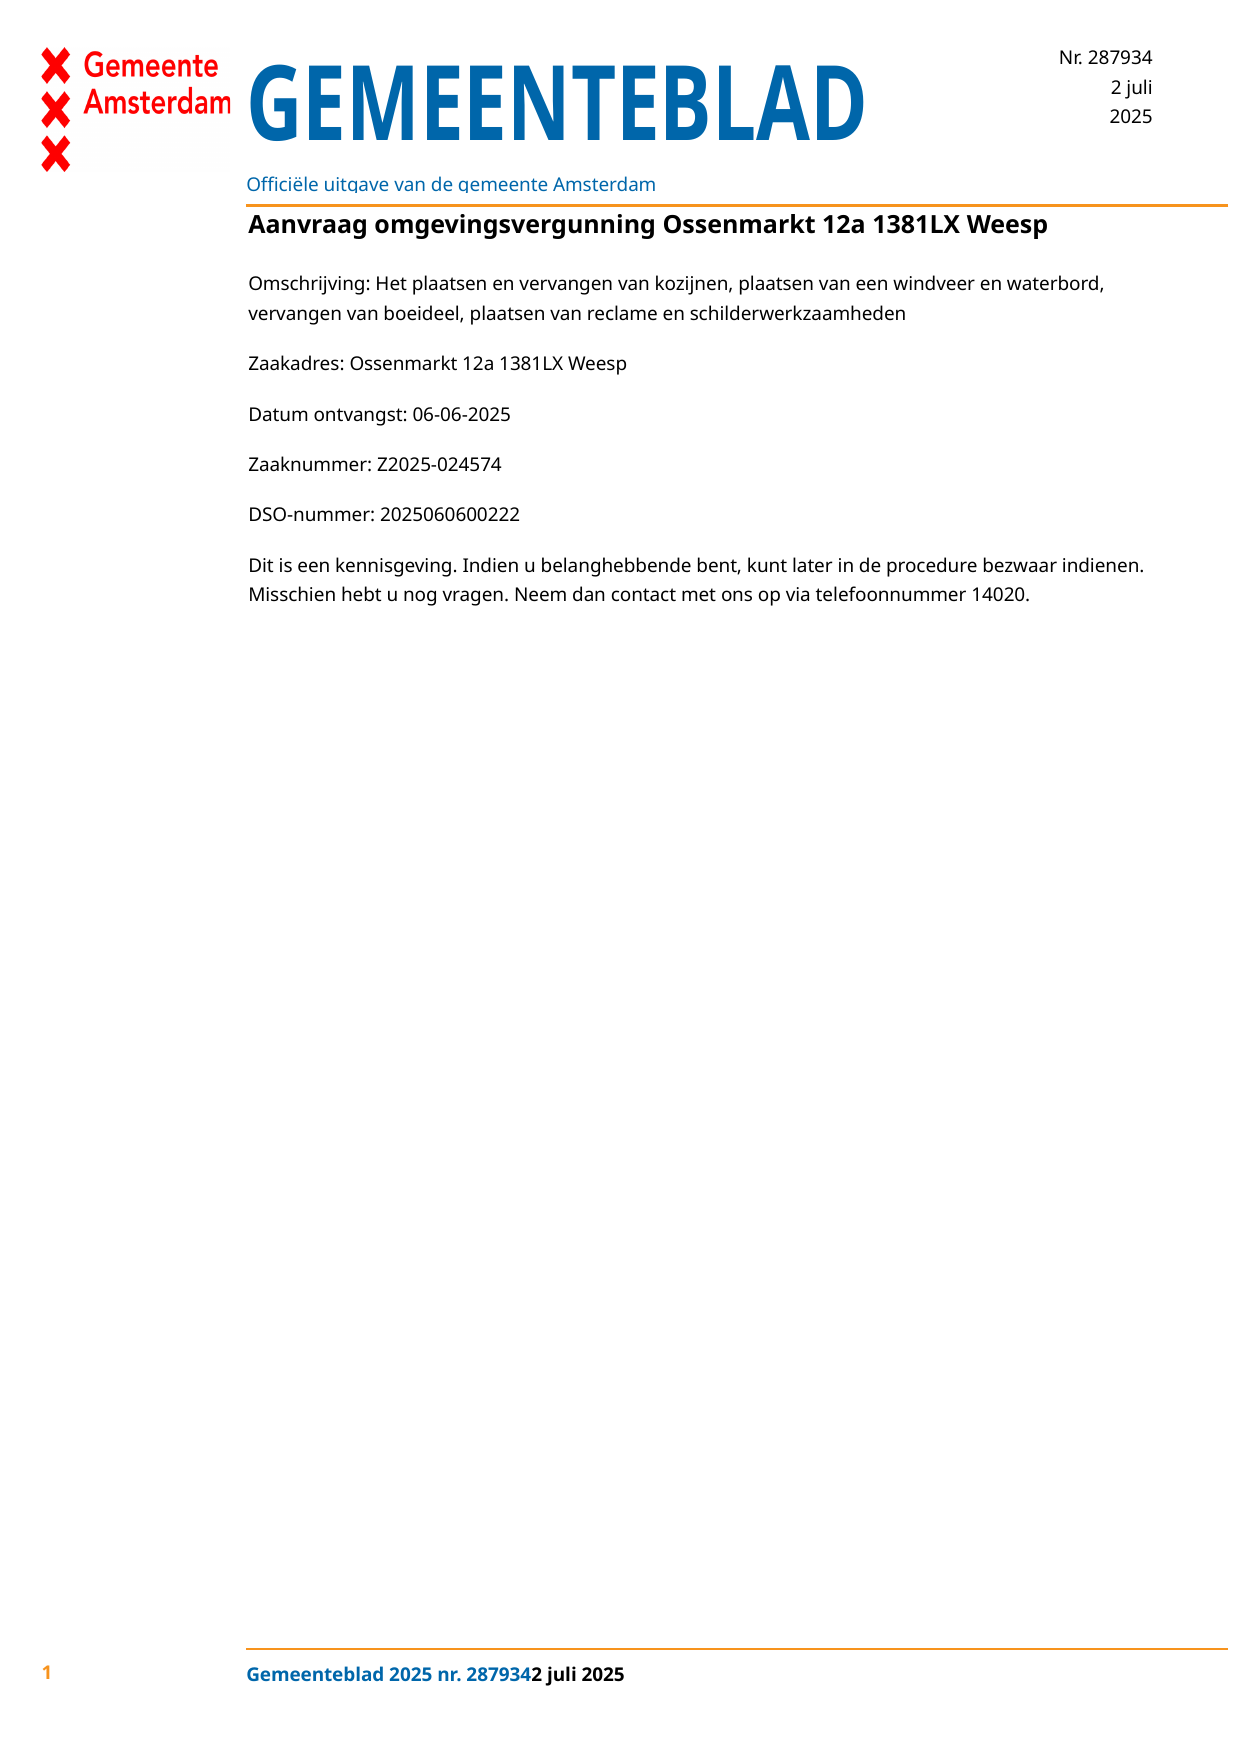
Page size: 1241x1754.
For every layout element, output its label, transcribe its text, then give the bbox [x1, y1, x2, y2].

text Zaaknummer: Z2025-024574 [248, 451, 1152, 477]
picture [41, 47, 231, 172]
text Dit is een kennisgeving. Indien u belanghebbende bent, kunt later in de procedure bezwaar indienen. Misschien hebt u nog vragen. Neem dan contact met ons op via telefoonnummer 14020. [248, 552, 1152, 607]
text Omschrijving: Het plaatsen en vervangen van kozijnen, plaatsen van een windveer en waterbord, vervangen van boeideel, plaatsen van reclame en schilderwerkzaamheden [248, 270, 1152, 326]
text Zaakadres: Ossenmarkt 12a 1381LX Weesp [248, 350, 1152, 376]
text Datum ontvangst: 06-06-2025 [248, 401, 1152, 426]
text Aanvraag omgevingsvergunning Ossenmarkt 12a 1381LX Weesp [248, 207, 1152, 241]
text DSO-nummer: 2025060600222 [248, 502, 1152, 527]
